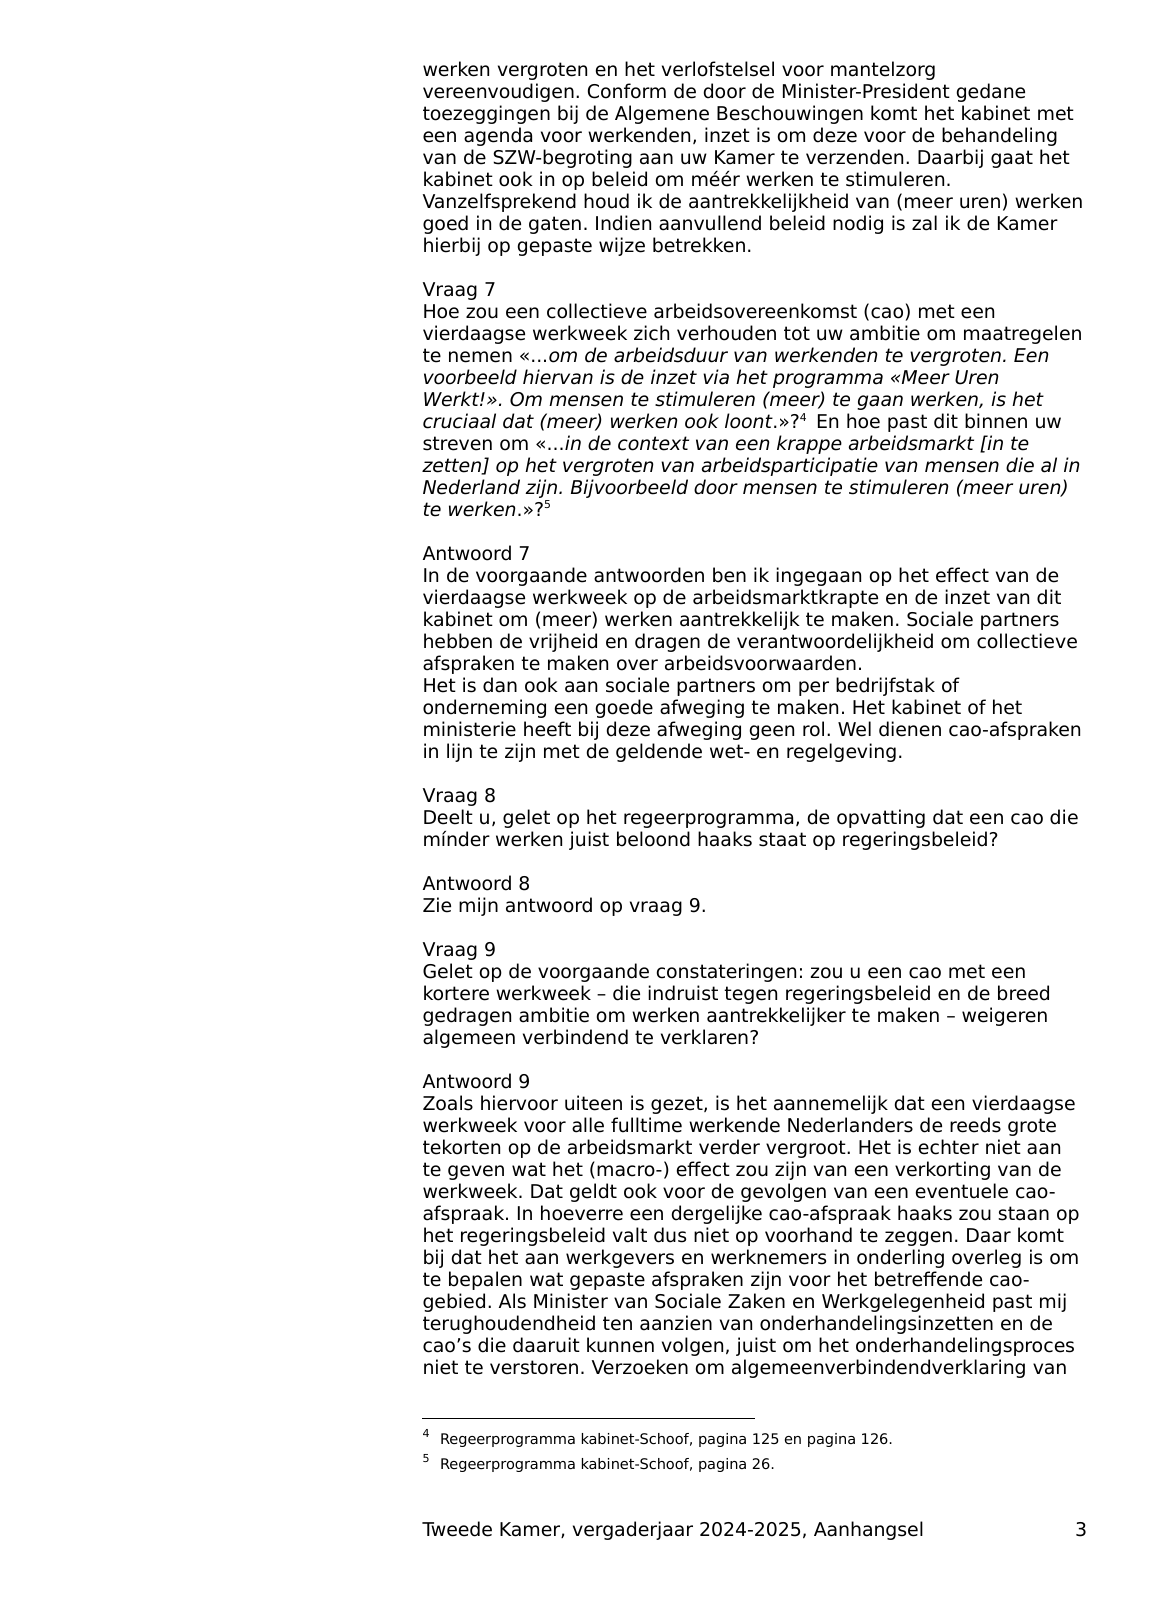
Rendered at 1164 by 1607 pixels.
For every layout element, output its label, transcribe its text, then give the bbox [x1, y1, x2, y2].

text Antwoord 8 [422, 873, 1087, 895]
text Vraag 8 [422, 785, 1087, 807]
text werken vergroten en het verlofstelsel voor mantelzorg vereenvoudigen. Conform de door de Minister-President gedane toezeggingen bij de Algemene Beschouwingen komt het kabinet met een agenda voor werkenden, inzet is om deze voor de behandeling van de SZW-begroting aan uw Kamer te verzenden. Daarbij gaat het kabinet ook in op beleid om méér werken te stimuleren. Vanzelfsprekend houd ik de aantrekkelijkheid van (meer uren) werken goed in de gaten. Indien aanvullend beleid nodig is zal ik de Kamer hierbij op gepaste wijze betrekken. [422, 59, 1087, 257]
text Het is dan ook aan sociale partners om per bedrijfstak of onderneming een goede afweging te maken. Het kabinet of het ministerie heeft bij deze afweging geen rol. Wel dienen cao-afspraken in lijn te zijn met de geldende wet- en regelgeving. [422, 675, 1087, 763]
text Deelt u, gelet op het regeerprogramma, de opvatting dat een cao die mínder werken juist beloond haaks staat op regeringsbeleid? [422, 807, 1087, 851]
text Regeerprogramma kabinet-Schoof, pagina 125 en pagina 126. [422, 1427, 1087, 1449]
text Antwoord 9 [422, 1071, 1087, 1093]
text Vraag 7 [422, 279, 1087, 301]
text In de voorgaande antwoorden ben ik ingegaan op het effect van de vierdaagse werkweek op de arbeidsmarktkrapte en de inzet van dit kabinet om (meer) werken aantrekkelijk te maken. Sociale partners hebben de vrijheid en dragen de verantwoordelijkheid om collectieve afspraken te maken over arbeidsvoorwaarden. [422, 565, 1087, 675]
text Vraag 9 [422, 939, 1087, 961]
text Gelet op de voorgaande constateringen: zou u een cao met een kortere werkweek – die indruist tegen regeringsbeleid en de breed gedragen ambitie om werken aantrekkelijker te maken – weigeren algemeen verbindend te verklaren? [422, 961, 1087, 1049]
text Zoals hiervoor uiteen is gezet, is het aannemelijk dat een vierdaagse werkweek voor alle fulltime werkende Nederlanders de reeds grote tekorten op de arbeidsmarkt verder vergroot. Het is echter niet aan te geven wat het (macro-) effect zou zijn van een verkorting van de werkweek. Dat geldt ook voor de gevolgen van een eventuele cao-afspraak. In hoeverre een dergelijke cao-afspraak haaks zou staan op het regeringsbeleid valt dus niet op voorhand te zeggen. Daar komt bij dat het aan werkgevers en werknemers in onderling overleg is om te bepalen wat gepaste afspraken zijn voor het betreffende cao-gebied. Als Minister van Sociale Zaken en Werkgelegenheid past mij terughoudendheid ten aanzien van onderhandelingsinzetten en de cao’s die daaruit kunnen volgen, juist om het onderhandelingsproces niet te verstoren. Verzoeken om algemeenverbindendverklaring van [422, 1093, 1087, 1379]
text Hoe zou een collectieve arbeidsovereenkomst (cao) met een vierdaagse werkweek zich verhouden tot uw ambitie om maatregelen te nemen «...om de arbeidsduur van werkenden te vergroten. Een voorbeeld hiervan is de inzet via het programma «Meer Uren Werkt!». Om mensen te stimuleren (meer) te gaan werken, is het cruciaal dat (meer) werken ook loont.»? En hoe past dit binnen uw streven om «...in de context van een krappe arbeidsmarkt [in te zetten] op het vergroten van arbeidsparticipatie van mensen die al in Nederland zijn. Bijvoorbeeld door mensen te stimuleren (meer uren) te werken.»? [422, 301, 1087, 521]
text Antwoord 7 [422, 543, 1087, 565]
text Regeerprogramma kabinet-Schoof, pagina 26. [422, 1452, 1087, 1474]
text Zie mijn antwoord op vraag 9. [422, 895, 1087, 917]
